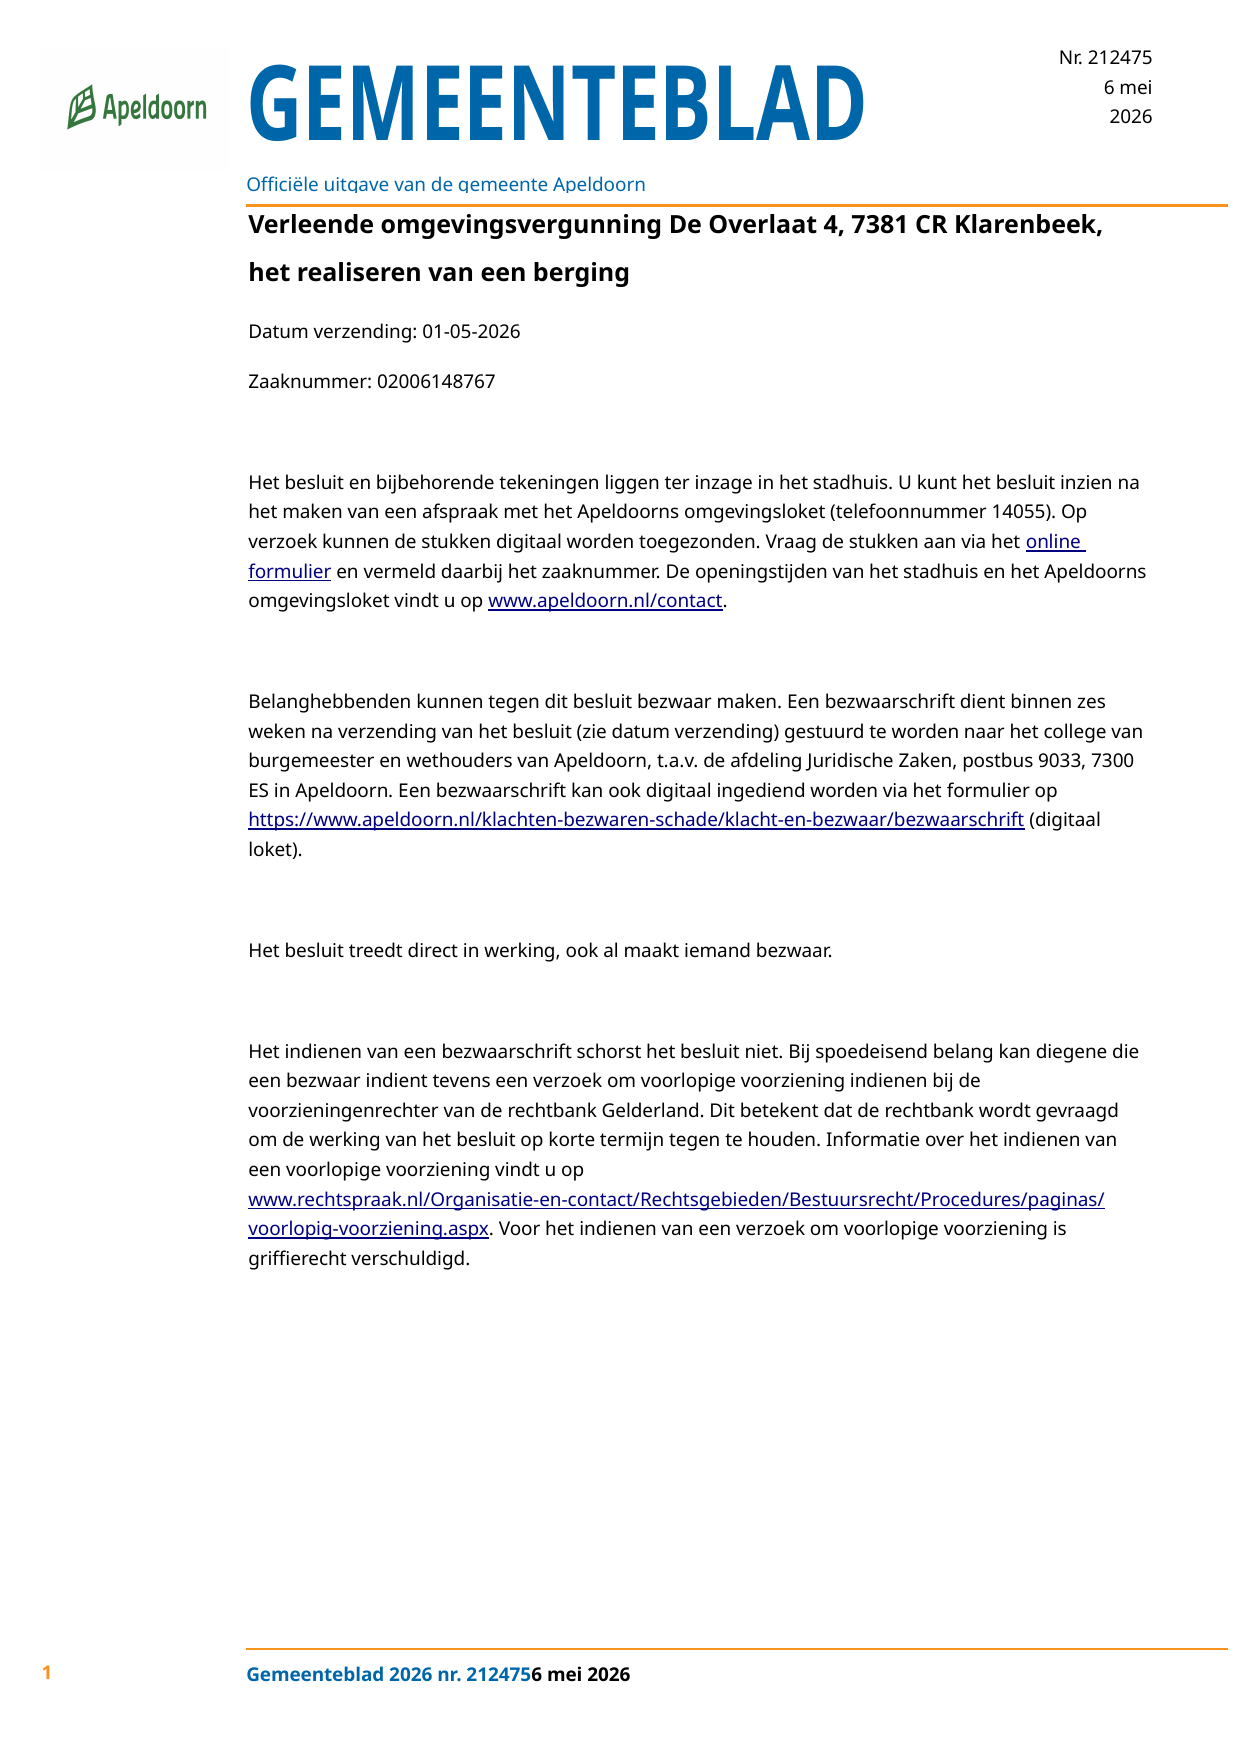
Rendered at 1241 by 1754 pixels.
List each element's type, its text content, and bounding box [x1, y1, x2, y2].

text Het besluit treedt direct in werking, ook al maakt iemand bezwaar. [248, 937, 1152, 963]
text Het indienen van een bezwaarschrift schorst het besluit niet. Bij spoedeisend belang kan diegene die een bezwaar indient tevens een verzoek om voorlopige voorziening indienen bij de voorzieningenrechter van de rechtbank Gelderland. Dit betekent dat de rechtbank wordt gevraagd om de werking van het besluit op korte termijn tegen te houden. Informatie over het indienen van een voorlopige voorziening vindt u op www.rechtspraak.nl/Organisatie-en-contact/Rechtsgebieden/Bestuursrecht/Procedures/paginas/voorlopig-voorziening.aspx. Voor het indienen van een verzoek om voorlopige voorziening is griffierecht verschuldigd. [248, 1038, 1152, 1271]
text Datum verzending: 01-05-2026 [248, 318, 1152, 344]
text Belanghebbenden kunnen tegen dit besluit bezwaar maken. Een bezwaarschrift dient binnen zes weken na verzending van het besluit (zie datum verzending) gestuurd te worden naar het college van burgemeester en wethouders van Apeldoorn, t.a.v. de afdeling Juridische Zaken, postbus 9033, 7300 ES in Apeldoorn. Een bezwaarschrift kan ook digitaal ingediend worden via het formulier op https://www.apeldoorn.nl/klachten-bezwaren-schade/klacht-en-bezwaar/bezwaarschrift (digitaal loket). [248, 688, 1152, 862]
text Het besluit en bijbehorende tekeningen liggen ter inzage in het stadhuis. U kunt het besluit inzien na het maken van een afspraak met het Apeldoorns omgevingsloket (telefoonnummer 14055). Op verzoek kunnen de stukken digitaal worden toegezonden. Vraag de stukken aan via het online formulier en vermeld daarbij het zaaknummer. De openingstijden van het stadhuis en het Apeldoorns omgevingsloket vindt u op www.apeldoorn.nl/contact. [248, 469, 1152, 613]
text Verleende omgevingsvergunning De Overlaat 4, 7381 CR Klarenbeek, het realiseren van een berging [248, 207, 1152, 288]
picture [41, 47, 231, 172]
text Zaaknummer: 02006148767 [248, 368, 1152, 394]
